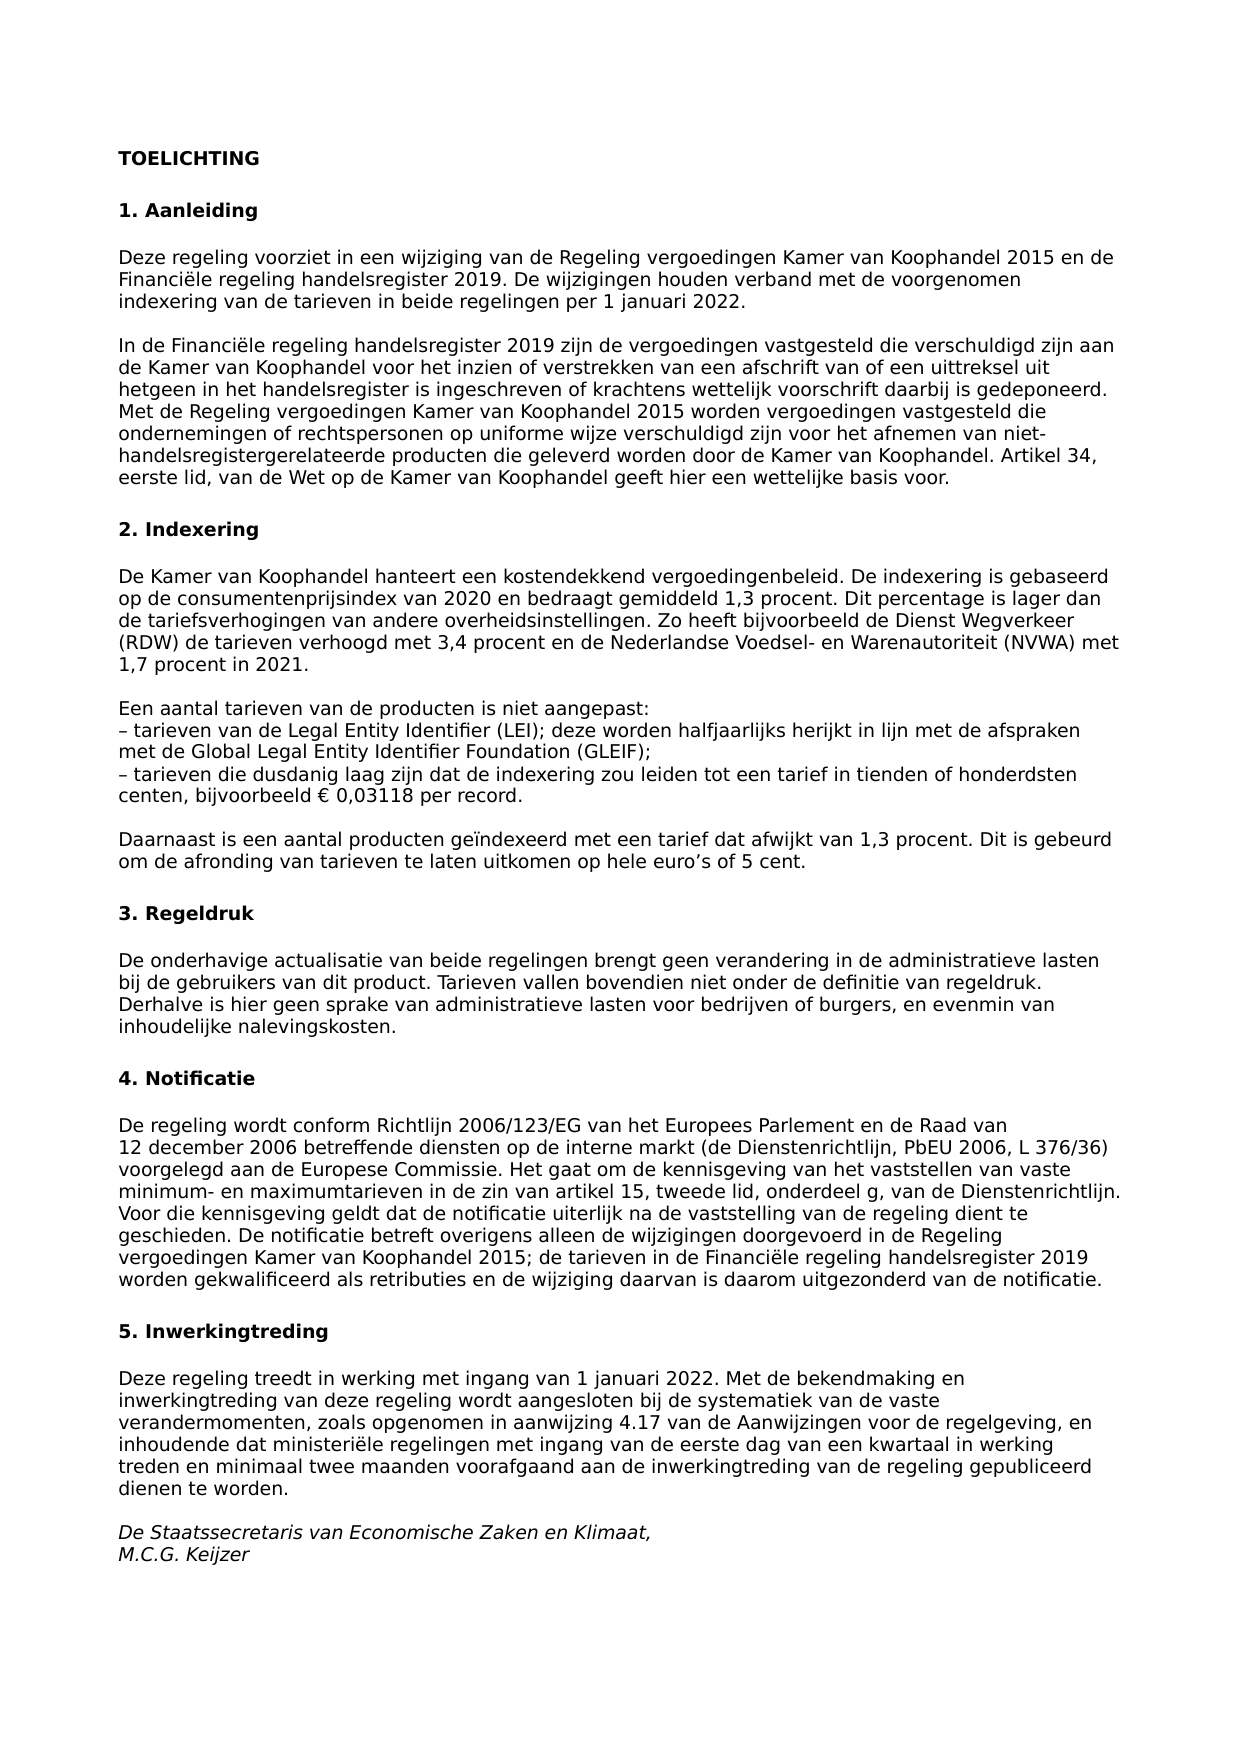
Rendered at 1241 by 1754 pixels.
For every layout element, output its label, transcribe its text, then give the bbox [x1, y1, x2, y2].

text Deze regeling treedt in werking met ingang van 1 januari 2022. Met de bekendmaking en inwerkingtreding van deze regeling wordt aangesloten bij de systematiek van de vaste verandermomenten, zoals opgenomen in aanwijzing 4.17 van de Aanwijzingen voor de regelgeving, en inhoudende dat ministeriële regelingen met ingang van de eerste dag van een kwartaal in werking treden en minimaal twee maanden voorafgaand aan de inwerkingtreding van de regeling gepubliceerd dienen te worden. [118, 1368, 1122, 1500]
subtitle 3. Regeldruk [118, 903, 1122, 925]
subtitle 1. Aanleiding [118, 200, 1122, 222]
text Daarnaast is een aantal producten geïndexeerd met een tarief dat afwijkt van 1,3 procent. Dit is gebeurd om de afronding van tarieven te laten uitkomen op hele euro’s of 5 cent. [118, 829, 1122, 873]
text De regeling wordt conform Richtlijn 2006/123/EG van het Europees Parlement en de Raad van 12 december 2006 betreffende diensten op de interne markt (de Dienstenrichtlijn, PbEU 2006, L 376/36) voorgelegd aan de Europese Commissie. Het gaat om de kennisgeving van het vaststellen van vaste minimum- en maximumtarieven in de zin van artikel 15, tweede lid, onderdeel g, van de Dienstenrichtlijn. Voor die kennisgeving geldt dat de notificatie uiterlijk na de vaststelling van de regeling dient te geschieden. De notificatie betreft overigens alleen de wijzigingen doorgevoerd in de Regeling vergoedingen Kamer van Koophandel 2015; de tarieven in de Financiële regeling handelsregister 2019 worden gekwalificeerd als retributies en de wijziging daarvan is daarom uitgezonderd van de notificatie. [118, 1115, 1122, 1291]
text Deze regeling voorziet in een wijziging van de Regeling vergoedingen Kamer van Koophandel 2015 en de Financiële regeling handelsregister 2019. De wijzigingen houden verband met de voorgenomen indexering van de tarieven in beide regelingen per 1 januari 2022. [118, 247, 1122, 313]
text De onderhavige actualisatie van beide regelingen brengt geen verandering in de administratieve lasten bij de gebruikers van dit product. Tarieven vallen bovendien niet onder de definitie van regeldruk. Derhalve is hier geen sprake van administratieve lasten voor bedrijven of burgers, en evenmin van inhoudelijke nalevingskosten. [118, 950, 1122, 1038]
text – tarieven van de Legal Entity Identifier (LEI); deze worden halfjaarlijks herijkt in lijn met de afspraken met de Global Legal Entity Identifier Foundation (GLEIF); [118, 719, 1122, 763]
text Een aantal tarieven van de producten is niet aangepast: [118, 697, 1122, 719]
subtitle 4. Notificatie [118, 1068, 1122, 1090]
subtitle TOELICHTING [118, 148, 1122, 170]
text In de Financiële regeling handelsregister 2019 zijn de vergoedingen vastgesteld die verschuldigd zijn aan de Kamer van Koophandel voor het inzien of verstrekken van een afschrift van of een uittreksel uit hetgeen in het handelsregister is ingeschreven of krachtens wettelijk voorschrift daarbij is gedeponeerd. Met de Regeling vergoedingen Kamer van Koophandel 2015 worden vergoedingen vastgesteld die ondernemingen of rechtspersonen op uniforme wijze verschuldigd zijn voor het afnemen van niet-handelsregistergerelateerde producten die geleverd worden door de Kamer van Koophandel. Artikel 34, eerste lid, van de Wet op de Kamer van Koophandel geeft hier een wettelijke basis voor. [118, 335, 1122, 489]
text De Staatssecretaris van Economische Zaken en Klimaat, M.C.G. Keijzer [118, 1522, 1122, 1566]
text De Kamer van Koophandel hanteert een kostendekkend vergoedingenbeleid. De indexering is gebaseerd op de consumentenprijsindex van 2020 en bedraagt gemiddeld 1,3 procent. Dit percentage is lager dan de tariefsverhogingen van andere overheidsinstellingen. Zo heeft bijvoorbeeld de Dienst Wegverkeer (RDW) de tarieven verhoogd met 3,4 procent en de Nederlandse Voedsel- en Warenautoriteit (NVWA) met 1,7 procent in 2021. [118, 566, 1122, 676]
subtitle 5. Inwerkingtreding [118, 1321, 1122, 1343]
text – tarieven die dusdanig laag zijn dat de indexering zou leiden tot een tarief in tienden of honderdsten centen, bijvoorbeeld € 0,03118 per record. [118, 763, 1122, 807]
subtitle 2. Indexering [118, 519, 1122, 541]
